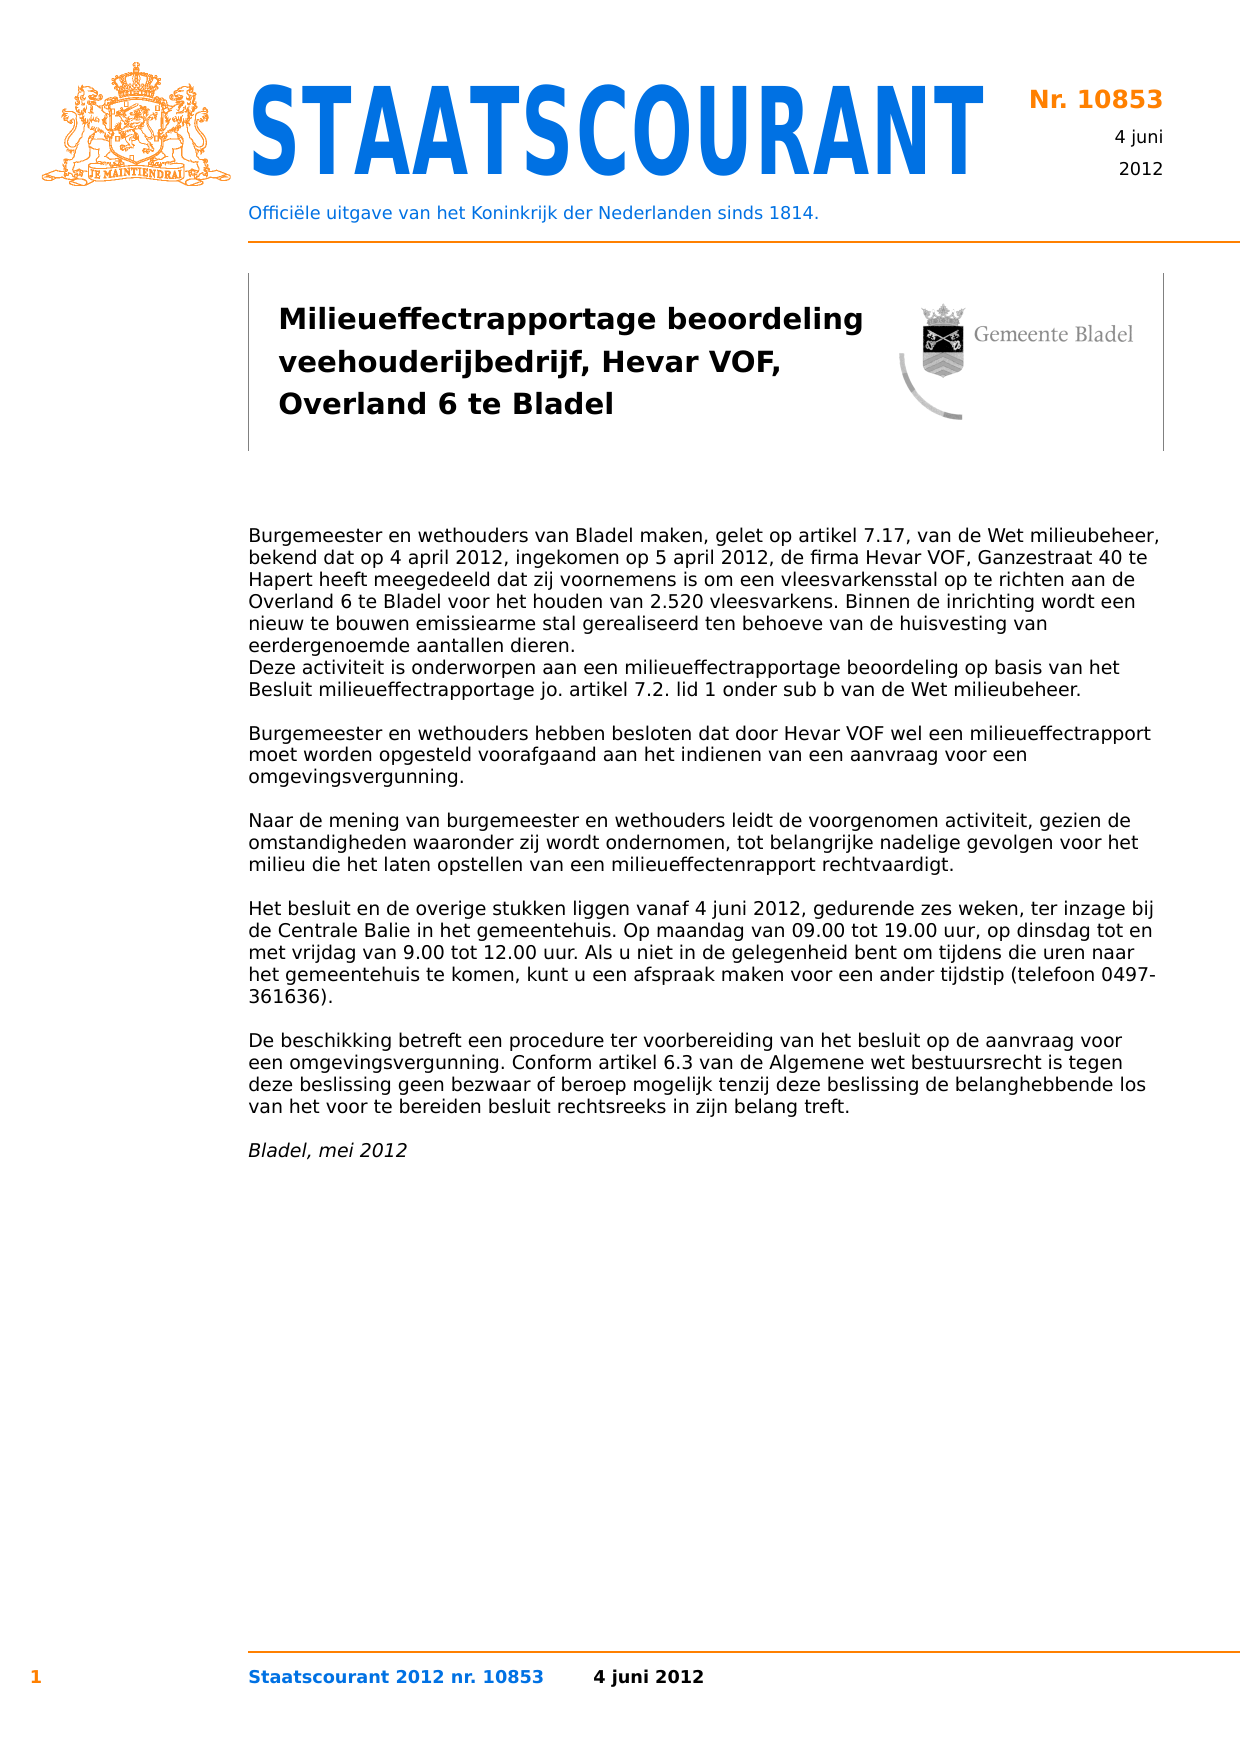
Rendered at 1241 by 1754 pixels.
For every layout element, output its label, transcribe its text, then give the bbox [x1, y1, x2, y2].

table_header STAATSCOURANT [248, 62, 998, 203]
picture [41, 62, 231, 186]
table_cell 2012 [998, 153, 1240, 203]
text Burgemeester en wethouders hebben besloten dat door Hevar VOF wel een milieueffectrapport moet worden opgesteld voorafgaand aan het indienen van een aanvraag voor een omgevingsvergunning. [248, 722, 1163, 788]
text Deze activiteit is onderworpen aan een milieueffectrapportage beoordeling op basis van het Besluit milieueffectrapportage jo. artikel 7.2. lid 1 onder sub b van de Wet milieubeheer. [248, 657, 1163, 701]
table_cell 4 juni [998, 121, 1240, 153]
table_header Nr. 10853 [998, 62, 1240, 121]
table_header [25, 62, 248, 241]
text Het besluit en de overige stukken liggen vanaf 4 juni 2012, gedurende zes weken, ter inzage bij de Centrale Balie in het gemeentehuis. Op maandag van 09.00 tot 19.00 uur, op dinsdag tot en met vrijdag van 9.00 tot 12.00 uur. Als u niet in de gelegenheid bent om tijdens die uren naar het gemeentehuis te komen, kunt u een afspraak maken voor een ander tijdstip (telefoon 0497-361636). [248, 898, 1163, 1008]
table_cell Officiële uitgave van het Koninkrijk der Nederlanden sinds 1814. [248, 203, 1240, 241]
subtitle Milieueffectrapportage beoordeling veehouderijbedrijf, Hevar VOF, Overland 6 te Bladel [249, 273, 1163, 451]
picture [897, 302, 1134, 421]
text Burgemeester en wethouders van Bladel maken, gelet op artikel 7.17, van de Wet milieubeheer, bekend dat op 4 april 2012, ingekomen op 5 april 2012, de firma Hevar VOF, Ganzestraat 40 te Hapert heeft meegedeeld dat zij voornemens is om een vleesvarkensstal op te richten aan de Overland 6 te Bladel voor het houden van 2.520 vleesvarkens. Binnen de inrichting wordt een nieuw te bouwen emissiearme stal gerealiseerd ten behoeve van de huisvesting van eerdergenoemde aantallen dieren. [248, 525, 1163, 657]
text Naar de mening van burgemeester en wethouders leidt de voorgenomen activiteit, gezien de omstandigheden waaronder zij wordt ondernomen, tot belangrijke nadelige gevolgen voor het milieu die het laten opstellen van een milieueffectenrapport rechtvaardigt. [248, 810, 1163, 876]
text De beschikking betreft een procedure ter voorbereiding van het besluit op de aanvraag voor een omgevingsvergunning. Conform artikel 6.3 van de Algemene wet bestuursrecht is tegen deze beslissing geen bezwaar of beroep mogelijk tenzij deze beslissing de belanghebbende los van het voor te bereiden besluit rechtsreeks in zijn belang treft. [248, 1030, 1163, 1118]
text Bladel, mei 2012 [248, 1139, 1163, 1162]
